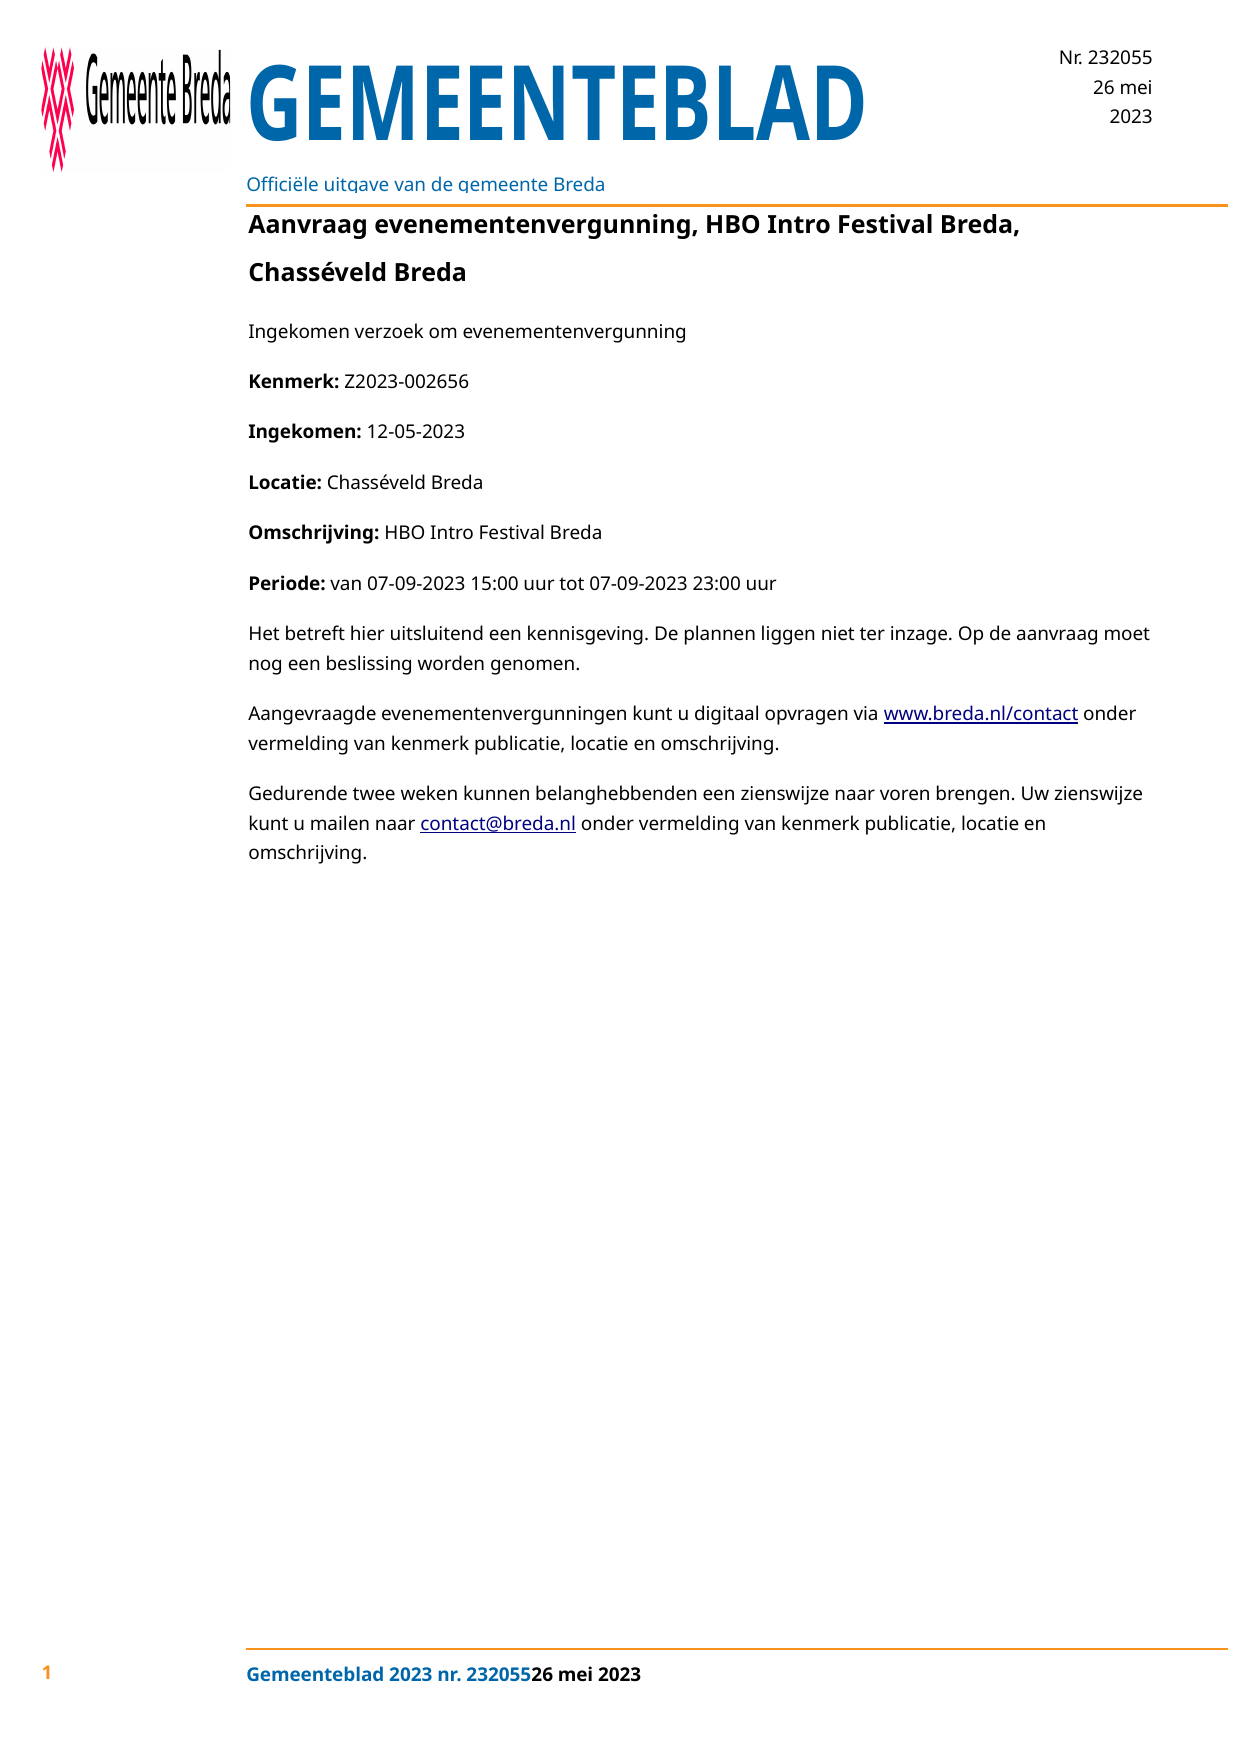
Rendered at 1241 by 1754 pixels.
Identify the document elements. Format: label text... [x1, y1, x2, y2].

text Aanvraag evenementenvergunning, HBO Intro Festival Breda, Chasséveld Breda [248, 207, 1152, 288]
text Omschrijving: HBO Intro Festival Breda [248, 519, 1152, 545]
text Aangevraagde evenementenvergunningen kunt u digitaal opvragen via www.breda.nl/contact onder vermelding van kenmerk publicatie, locatie en omschrijving. [248, 700, 1152, 756]
text Gedurende twee weken kunnen belanghebbenden een zienswijze naar voren brengen. Uw zienswijze kunt u mailen naar contact@breda.nl onder vermelding van kenmerk publicatie, locatie en omschrijving. [248, 780, 1152, 865]
text Het betreft hier uitsluitend een kennisgeving. De plannen liggen niet ter inzage. Op de aanvraag moet nog een beslissing worden genomen. [248, 620, 1152, 676]
text Locatie: Chasséveld Breda [248, 469, 1152, 495]
text Kenmerk: Z2023-002656 [248, 368, 1152, 394]
text Periode: van 07-09-2023 15:00 uur tot 07-09-2023 23:00 uur [248, 570, 1152, 596]
picture [41, 47, 231, 172]
text Ingekomen verzoek om evenementenvergunning [248, 318, 1152, 344]
text Ingekomen: 12-05-2023 [248, 419, 1152, 444]
